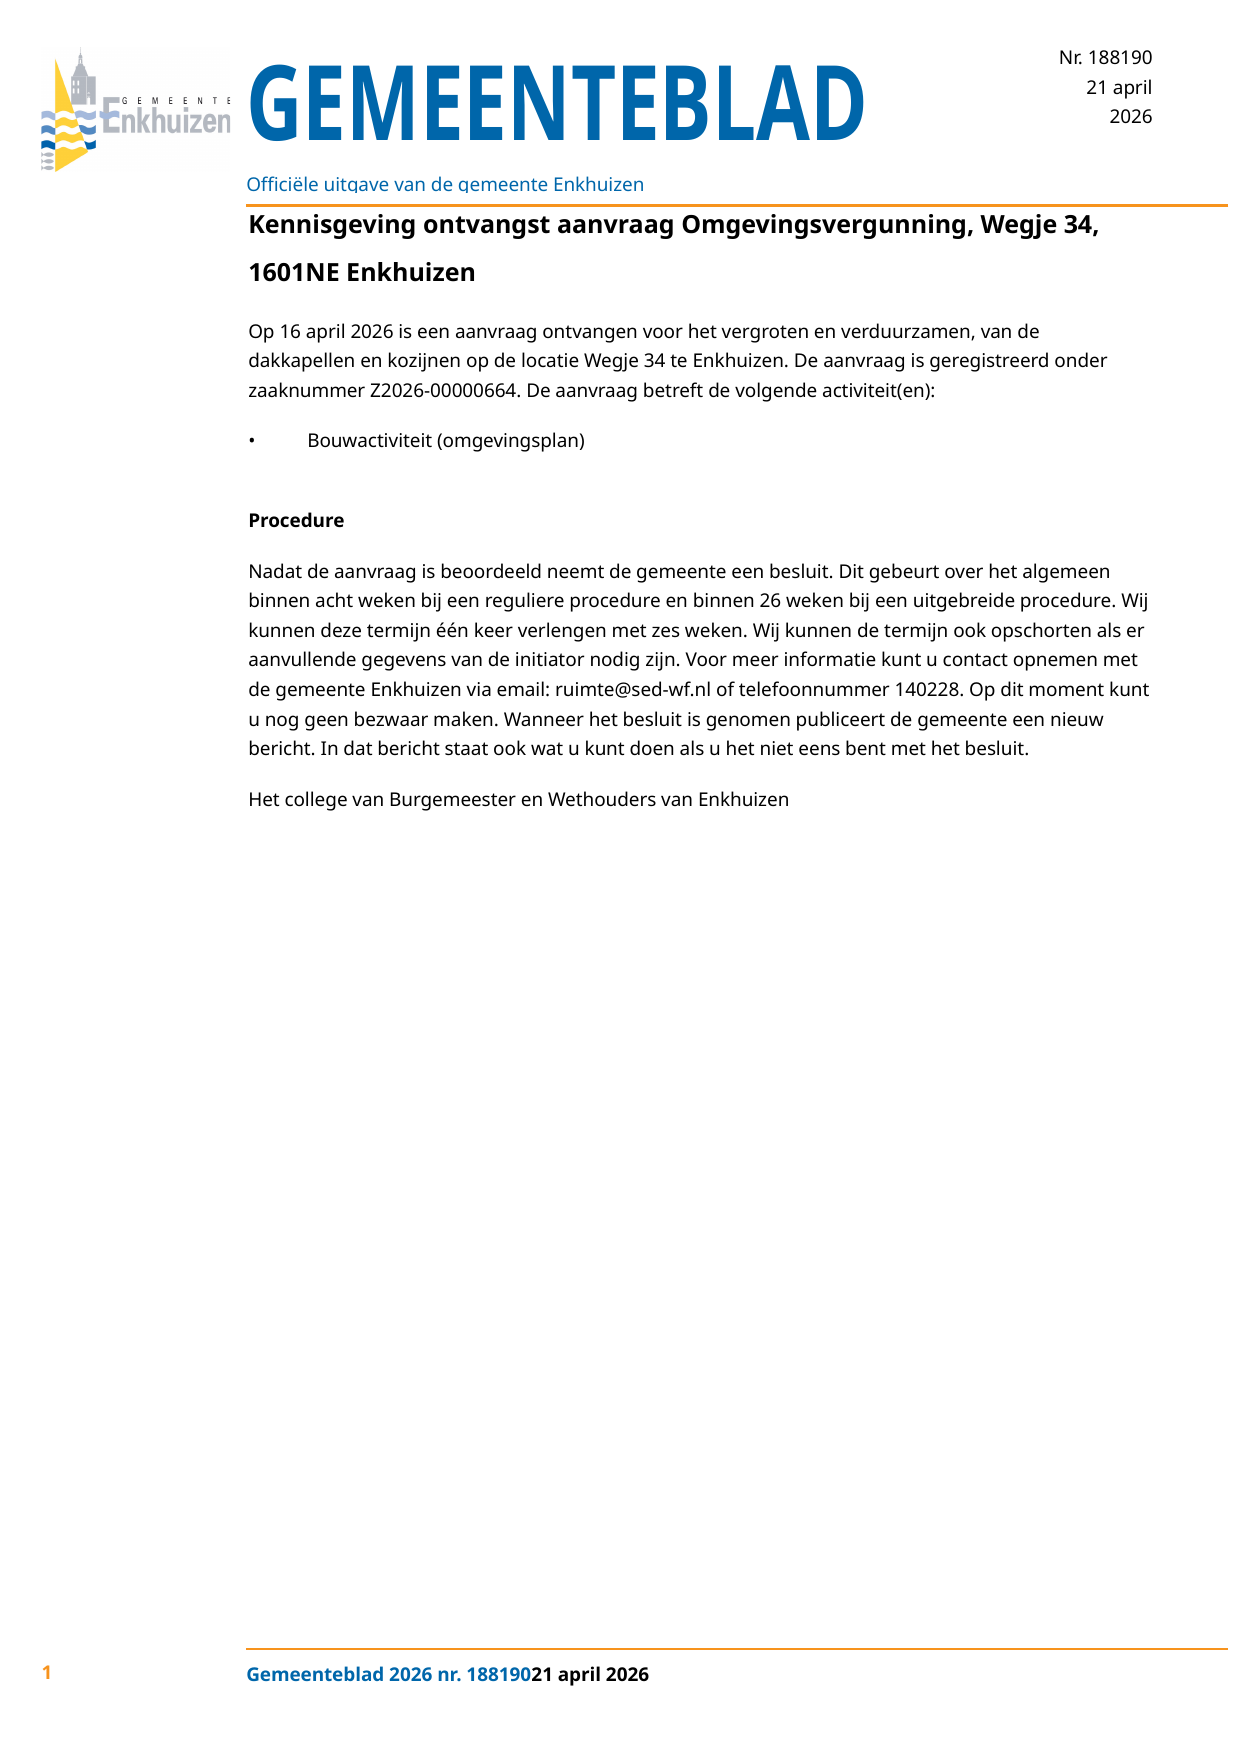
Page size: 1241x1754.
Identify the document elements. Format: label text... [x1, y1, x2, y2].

text Kennisgeving ontvangst aanvraag Omgevingsvergunning, Wegje 34, 1601NE Enkhuizen [248, 207, 1152, 288]
text Het college van Burgemeester en Wethouders van Enkhuizen [248, 786, 1152, 812]
list Bouwactiviteit (omgevingsplan) [248, 427, 1152, 453]
text Nadat de aanvraag is beoordeeld neemt de gemeente een besluit. Dit gebeurt over het algemeen binnen acht weken bij een reguliere procedure en binnen 26 weken bij een uitgebreide procedure. Wij kunnen deze termijn één keer verlengen met zes weken. Wij kunnen de termijn ook opschorten als er aanvullende gegevens van de initiator nodig zijn. Voor meer informatie kunt u contact opnemen met de gemeente Enkhuizen via email: ruimte@sed-wf.nl of telefoonnummer 140228. Op dit moment kunt u nog geen bezwaar maken. Wanneer het besluit is genomen publiceert de gemeente een nieuw bericht. In dat bericht staat ook wat u kunt doen als u het niet eens bent met het besluit. [248, 558, 1152, 761]
text Op 16 april 2026 is een aanvraag ontvangen voor het vergroten en verduurzamen, van de dakkapellen en kozijnen op de locatie Wegje 34 te Enkhuizen. De aanvraag is geregistreerd onder zaaknummer Z2026-00000664. De aanvraag betreft de volgende activiteit(en): [248, 318, 1152, 403]
text Procedure [248, 507, 1152, 533]
picture [41, 47, 231, 172]
